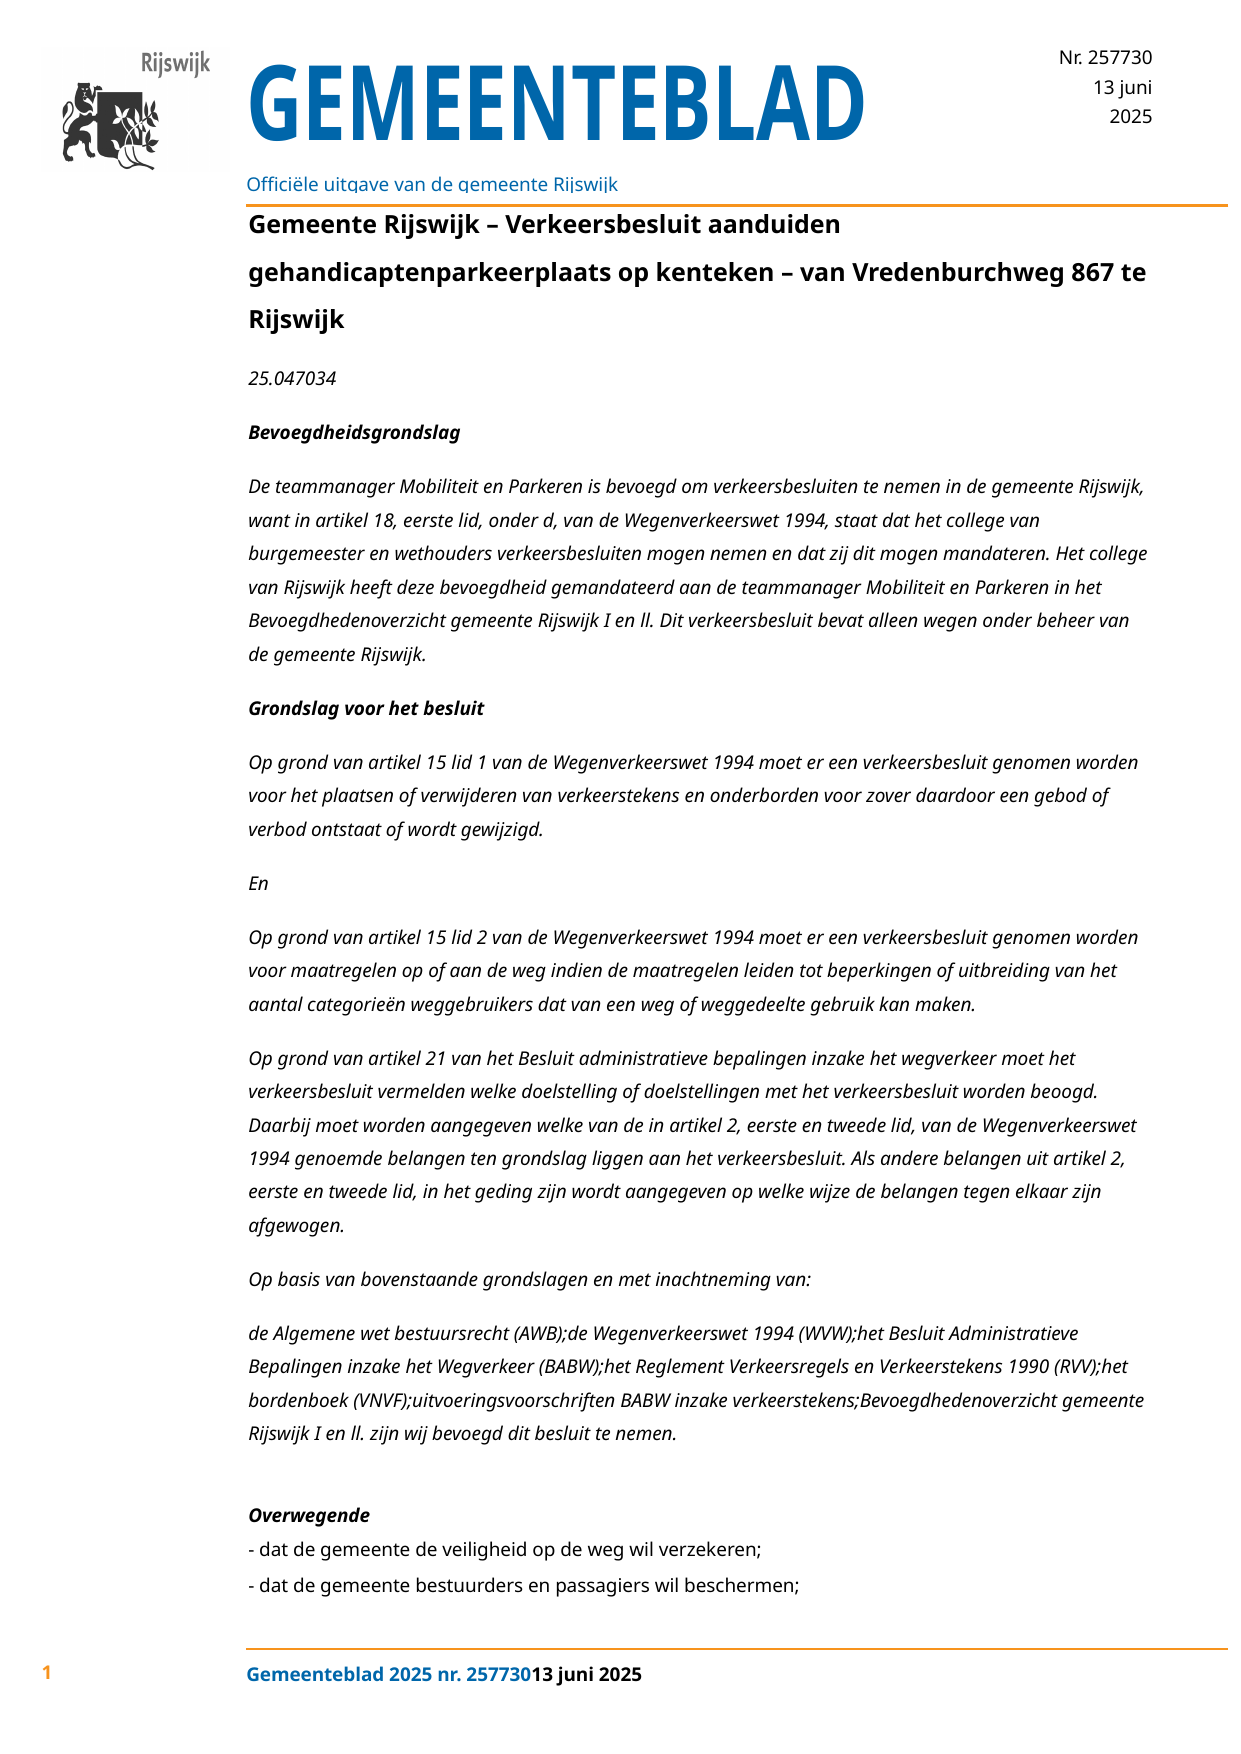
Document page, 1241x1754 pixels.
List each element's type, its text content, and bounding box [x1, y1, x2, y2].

text - dat de gemeente bestuurders en passagiers wil beschermen; [248, 1572, 1152, 1598]
text 25.047034 [248, 366, 1152, 391]
text Op grond van artikel 15 lid 1 van de Wegenverkeerswet 1994 moet er een verkeersbesluit genomen worden voor het plaatsen of verwijderen van verkeerstekens en onderborden voor zover daardoor een gebod of verbod ontstaat of wordt gewijzigd. [248, 749, 1152, 842]
text De teammanager Mobiliteit en Parkeren is bevoegd om verkeersbesluiten te nemen in de gemeente Rijswijk, want in artikel 18, eerste lid, onder d, van de Wegenverkeerswet 1994, staat dat het college van burgemeester en wethouders verkeersbesluiten mogen nemen en dat zij dit mogen mandateren. Het college van Rijswijk heeft deze bevoegdheid gemandateerd aan de teammanager Mobiliteit en Parkeren in het Bevoegdhedenoverzicht gemeente Rijswijk I en ll. Dit verkeersbesluit bevat alleen wegen onder beheer van de gemeente Rijswijk. [248, 474, 1152, 667]
text Bevoegdheidsgrondslag [248, 419, 1152, 445]
text - dat de gemeente de veiligheid op de weg wil verzekeren; [248, 1536, 1152, 1562]
text Op basis van bovenstaande grondslagen en met inachtneming van: [248, 1266, 1152, 1292]
text Op grond van artikel 15 lid 2 van de Wegenverkeerswet 1994 moet er een verkeersbesluit genomen worden voor maatregelen op of aan de weg indien de maatregelen leiden tot beperkingen of uitbreiding van het aantal categorieën weggebruikers dat van een weg of weggedeelte gebruik kan maken. [248, 924, 1152, 1017]
text Grondslag voor het besluit [248, 695, 1152, 721]
text Op grond van artikel 21 van het Besluit administratieve bepalingen inzake het wegverkeer moet het verkeersbesluit vermelden welke doelstelling of doelstellingen met het verkeersbesluit worden beoogd. Daarbij moet worden aangegeven welke van de in artikel 2, eerste en tweede lid, van de Wegenverkeerswet 1994 genoemde belangen ten grondslag liggen aan het verkeersbesluit. Als andere belangen uit artikel 2, eerste en tweede lid, in het geding zijn wordt aangegeven op welke wijze de belangen tegen elkaar zijn afgewogen. [248, 1045, 1152, 1238]
text de Algemene wet bestuursrecht (AWB);de Wegenverkeerswet 1994 (WVW);het Besluit Administratieve Bepalingen inzake het Wegverkeer (BABW);het Reglement Verkeersregels en Verkeerstekens 1990 (RVV);het bordenboek (VNVF);uitvoeringsvoorschriften BABW inzake verkeerstekens;Bevoegdhedenoverzicht gemeente Rijswijk I en ll. zijn wij bevoegd dit besluit te nemen. [248, 1320, 1152, 1446]
picture [41, 47, 231, 172]
text En [248, 870, 1152, 896]
text Gemeente Rijswijk – Verkeersbesluit aanduiden gehandicaptenparkeerplaats op kenteken – van Vredenburchweg 867 te Rijswijk [248, 207, 1152, 336]
text Overwegende [248, 1502, 1152, 1527]
